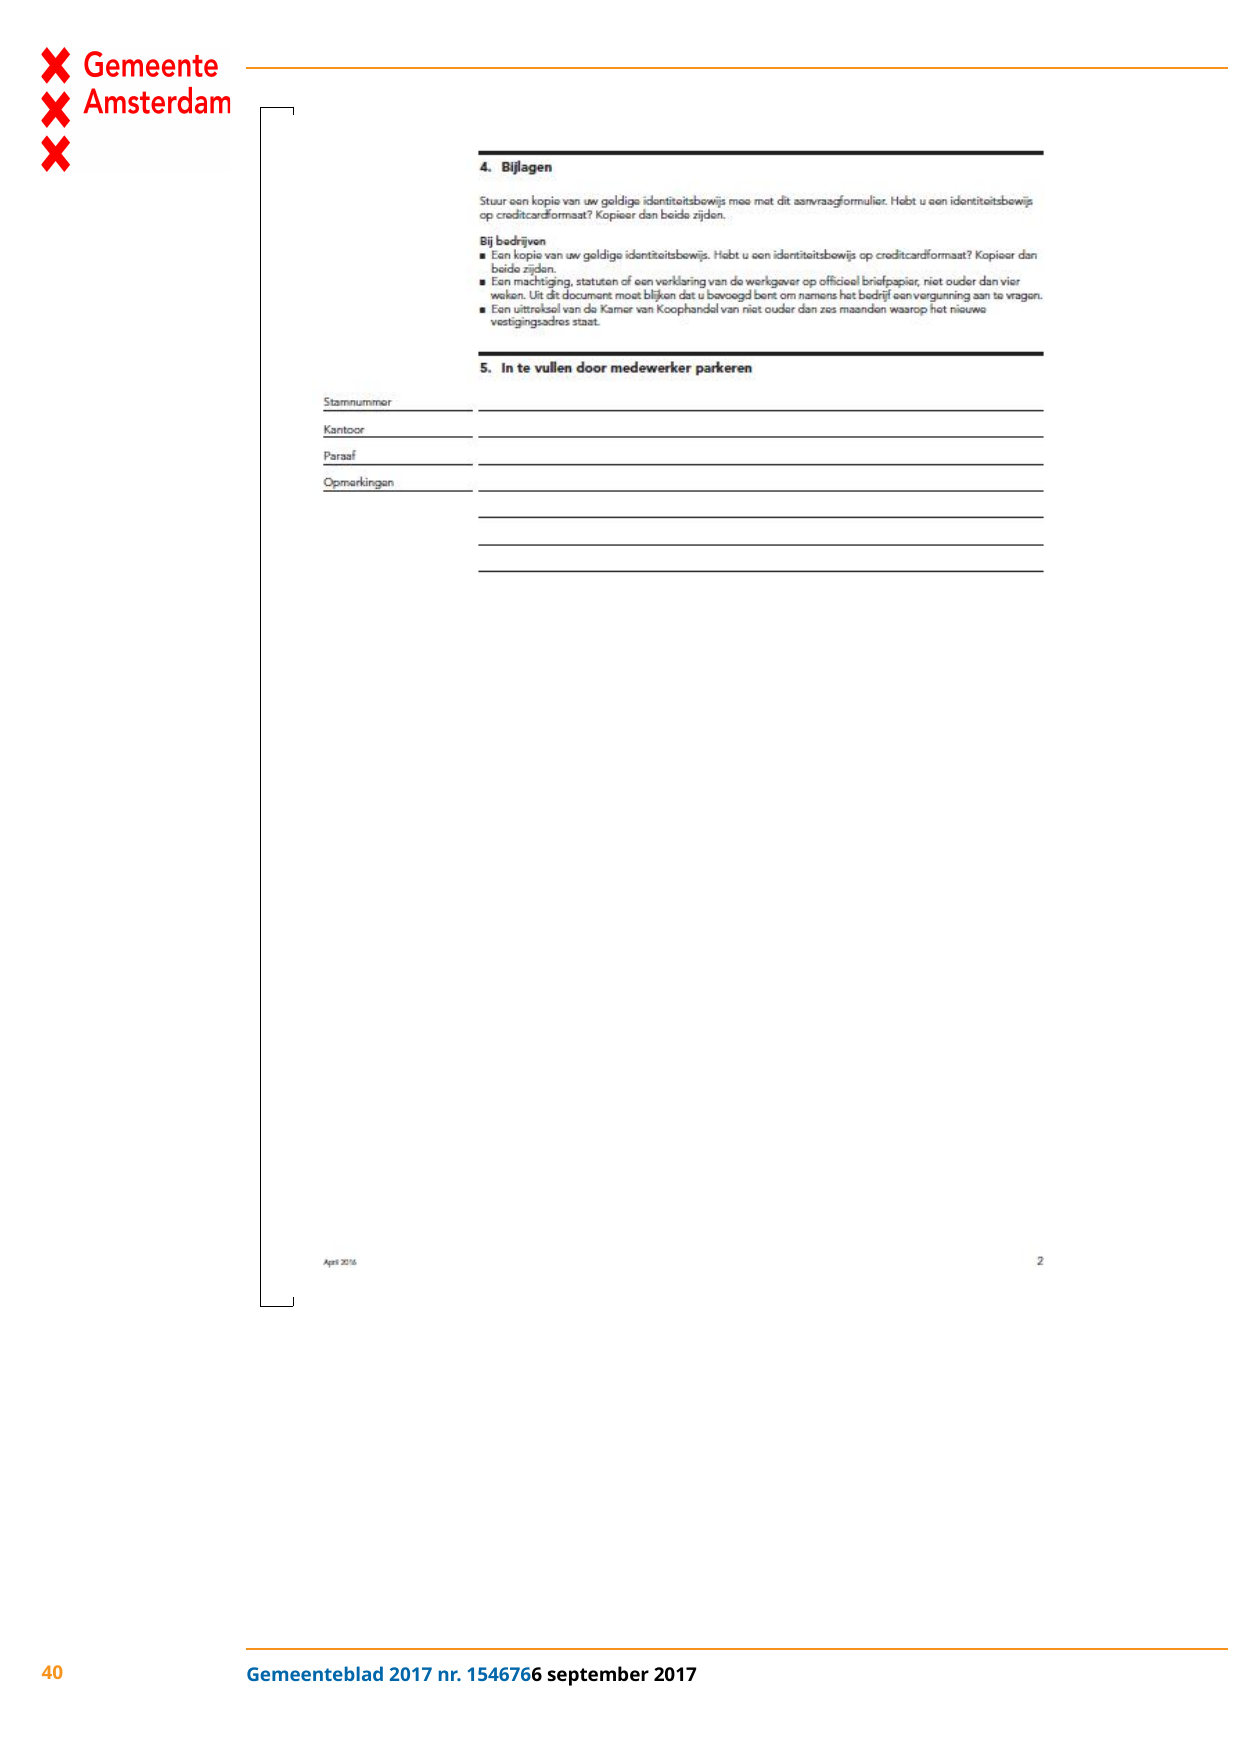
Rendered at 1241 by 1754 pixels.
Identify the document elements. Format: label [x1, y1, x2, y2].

picture [41, 47, 231, 172]
picture [268, 115, 1102, 1297]
